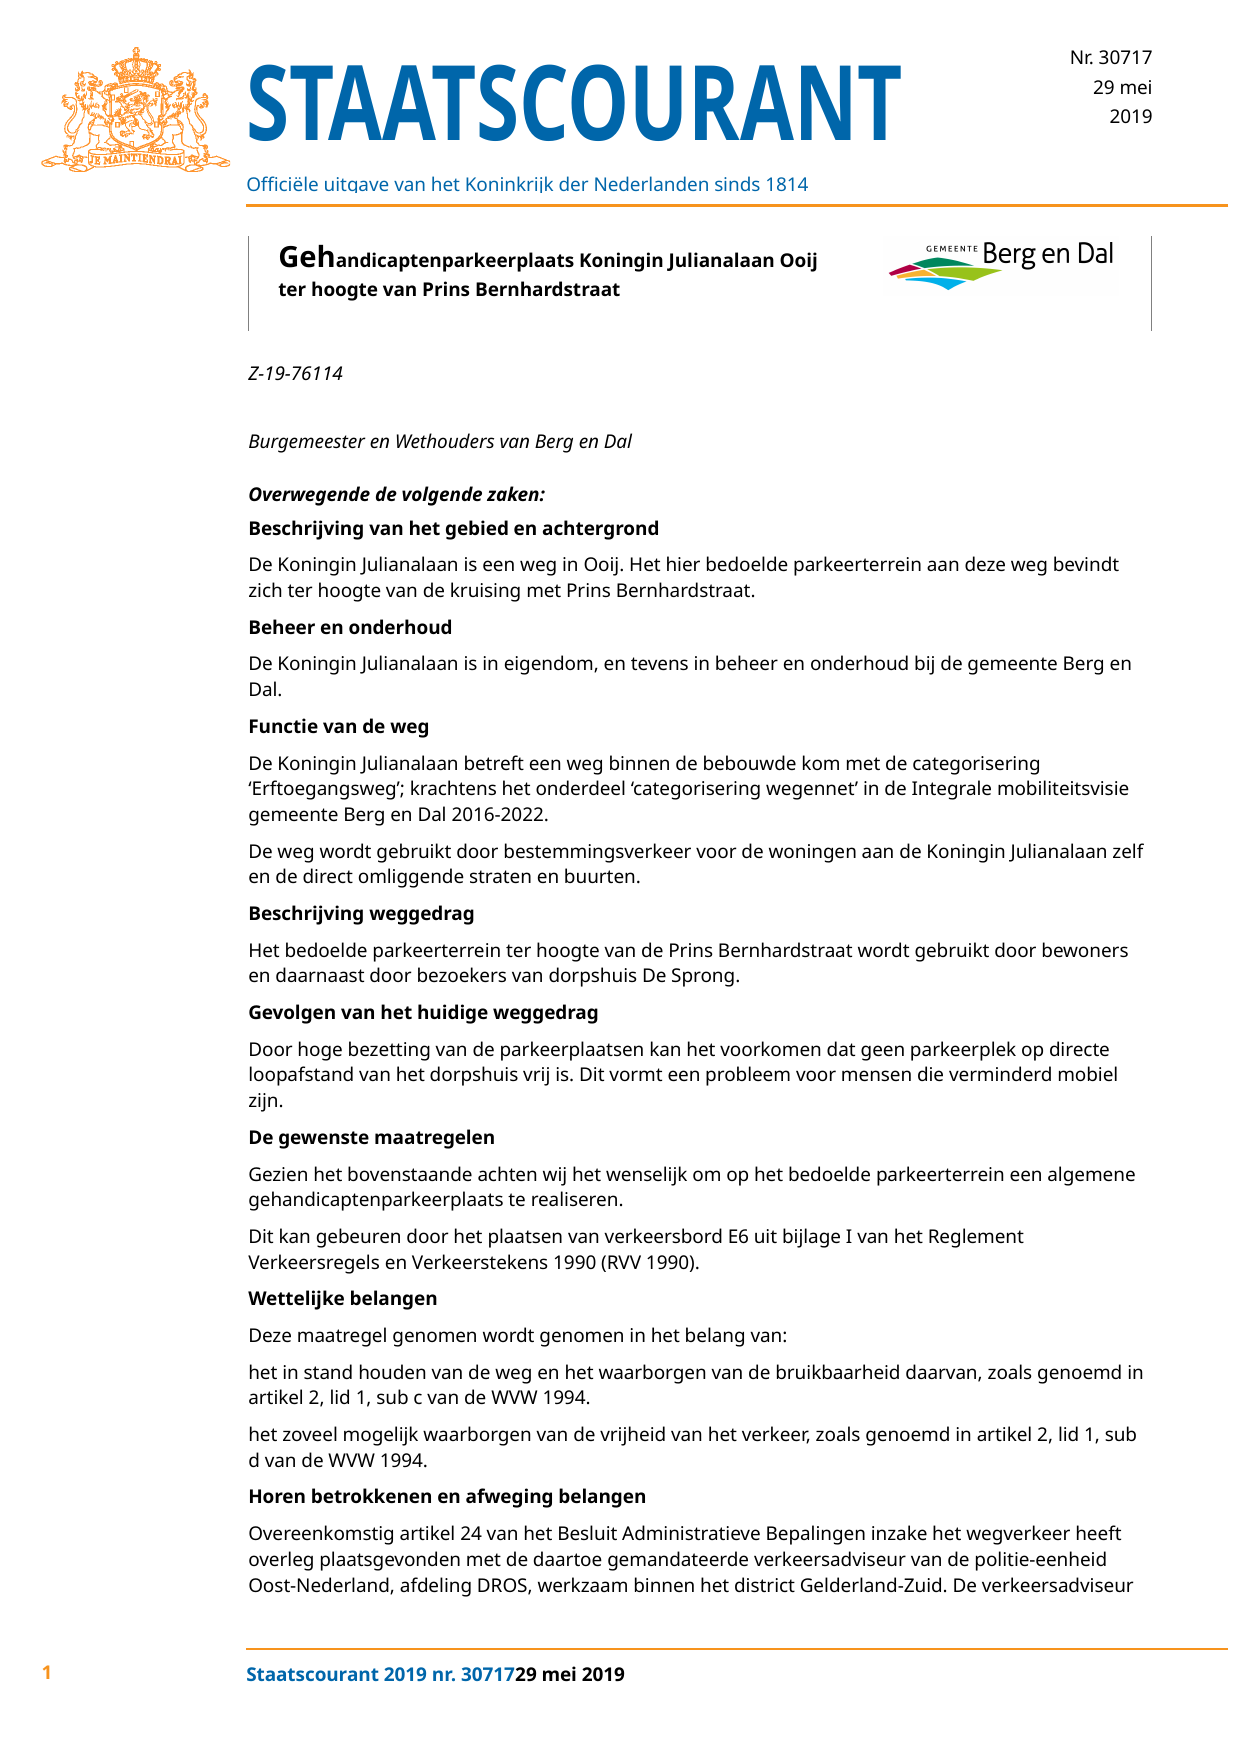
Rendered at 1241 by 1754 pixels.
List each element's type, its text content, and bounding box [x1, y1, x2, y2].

text Z-19-76114 [248, 360, 1152, 386]
text Overwegende de volgende zaken: [248, 481, 1152, 507]
text het zoveel mogelijk waarborgen van de vrijheid van het verkeer, zoals genoemd in artikel 2, lid 1, sub d van de WVW 1994. [248, 1421, 1152, 1473]
text Gezien het bovenstaande achten wij het wenselijk om op het bedoelde parkeerterrein een algemene gehandicaptenparkeerplaats te realiseren. [248, 1161, 1152, 1212]
text het in stand houden van de weg en het waarborgen van de bruikbaarheid daarvan, zoals genoemd in artikel 2, lid 1, sub c van de WVW 1994. [248, 1359, 1152, 1410]
text Burgemeester en Wethouders van Berg en Dal [248, 428, 1152, 454]
text Functie van de weg [248, 713, 1152, 739]
text Horen betrokkenen en afweging belangen [248, 1484, 1152, 1509]
text Beheer en onderhoud [248, 614, 1152, 640]
picture [882, 236, 1119, 296]
text De weg wordt gebruikt door bestemmingsverkeer voor de woningen aan de Koningin Julianalaan zelf en de direct omliggende straten en buurten. [248, 838, 1152, 889]
text Gevolgen van het huidige weggedrag [248, 999, 1152, 1025]
table_header [850, 236, 1151, 331]
text Door hoge bezetting van de parkeerplaatsen kan het voorkomen dat geen parkeerplek op directe loopafstand van het dorpshuis vrij is. Dit vormt een probleem voor mensen die verminderd mobiel zijn. [248, 1036, 1152, 1113]
text De Koningin Julianalaan betreft een weg binnen de bebouwde kom met de categorisering ‘Erftoegangsweg’; krachtens het onderdeel ‘categorisering wegennet’ in de Integrale mobiliteitsvisie gemeente Berg en Dal 2016-2022. [248, 750, 1152, 827]
picture [41, 47, 231, 172]
text De gewenste maatregelen [248, 1124, 1152, 1150]
text Wettelijke belangen [248, 1286, 1152, 1311]
text De Koningin Julianalaan is in eigendom, en tevens in beheer en onderhoud bij de gemeente Berg en Dal. [248, 651, 1152, 702]
text Het bedoelde parkeerterrein ter hoogte van de Prins Bernhardstraat wordt gebruikt door bewoners en daarnaast door bezoekers van dorpshuis De Sprong. [248, 937, 1152, 988]
text Dit kan gebeuren door het plaatsen van verkeersbord E6 uit bijlage I van het Reglement Verkeersregels en Verkeerstekens 1990 (RVV 1990). [248, 1223, 1152, 1274]
text Beschrijving van het gebied en achtergrond [248, 515, 1152, 541]
table_header Gehandicaptenparkeerplaats Koningin Julianalaan Ooij ter hoogte van Prins Bernhardstraat [249, 236, 850, 331]
text Overeenkomstig artikel 24 van het Besluit Administratieve Bepalingen inzake het wegverkeer heeft overleg plaatsgevonden met de daartoe gemandateerde verkeersadviseur van de politie-eenheid Oost-Nederland, afdeling DROS, werkzaam binnen het district Gelderland-Zuid. De verkeersadviseur [248, 1520, 1152, 1597]
text De Koningin Julianalaan is een weg in Ooij. Het hier bedoelde parkeerterrein aan deze weg bevindt zich ter hoogte van de kruising met Prins Bernhardstraat. [248, 552, 1152, 603]
text Deze maatregel genomen wordt genomen in het belang van: [248, 1322, 1152, 1348]
text Beschrijving weggedrag [248, 900, 1152, 926]
